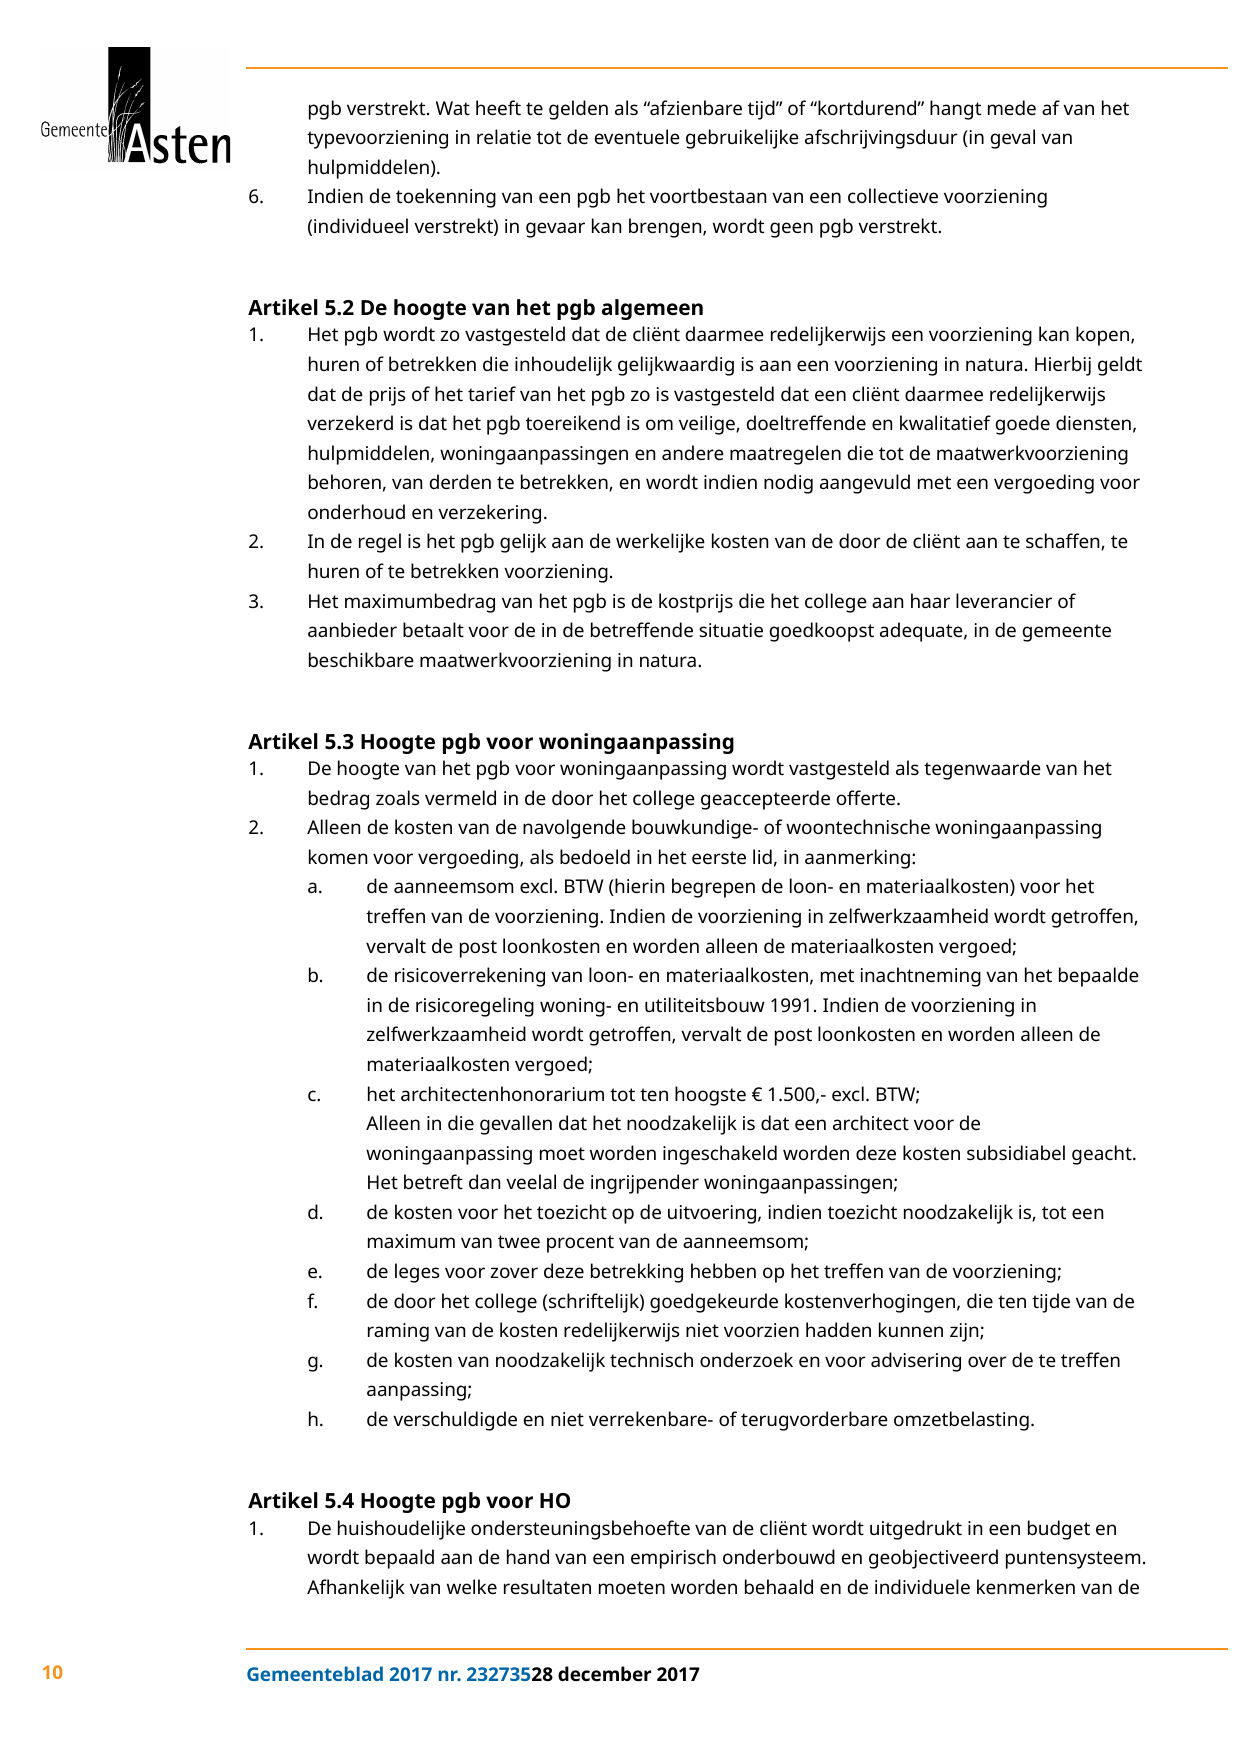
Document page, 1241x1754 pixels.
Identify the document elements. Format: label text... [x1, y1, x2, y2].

list de door het college (schriftelijk) goedgekeurde kostenverhogingen, die ten tijde van de raming van de kosten redelijkerwijs niet voorzien hadden kunnen zijn; [307, 1288, 1152, 1343]
text Artikel 5.2 De hoogte van het pgb algemeen [248, 293, 1152, 322]
list De hoogte van het pgb voor woningaanpassing wordt vastgesteld als tegenwaarde van het bedrag zoals vermeld in de door het college geaccepteerde offerte. [248, 755, 1152, 811]
list de aanneemsom excl. BTW (hierin begrepen de loon- en materiaalkosten) voor het treffen van de voorziening. Indien de voorziening in zelfwerkzaamheid wordt getroffen, vervalt de post loonkosten en worden alleen de materiaalkosten vergoed; [307, 874, 1152, 959]
picture [41, 47, 231, 172]
text Artikel 5.4 Hoogte pgb voor HO [248, 1486, 1152, 1515]
text Artikel 5.3 Hoogte pgb voor woningaanpassing [248, 727, 1152, 755]
list de risicoverrekening van loon- en materiaalkosten, met inachtneming van het bepaalde in de risicoregeling woning- en utiliteitsbouw 1991. Indien de voorziening in zelfwerkzaamheid wordt getroffen, vervalt de post loonkosten en worden alleen de materiaalkosten vergoed; [307, 962, 1152, 1077]
list De huishoudelijke ondersteuningsbehoefte van de cliënt wordt uitgedrukt in een budget en wordt bepaald aan de hand van een empirisch onderbouwd en geobjectiveerd puntensysteem. Afhankelijk van welke resultaten moeten worden behaald en de individuele kenmerken van de [248, 1515, 1152, 1599]
list de kosten van noodzakelijk technisch onderzoek en voor advisering over de te treffen aanpassing; [307, 1347, 1152, 1402]
list het architectenhonorarium tot ten hoogste € 1.500,- excl. BTW; [307, 1081, 1152, 1107]
list Indien de toekenning van een pgb het voortbestaan van een collectieve voorziening (individueel verstrekt) in gevaar kan brengen, wordt geen pgb verstrekt. [248, 183, 1152, 239]
list In de regel is het pgb gelijk aan de werkelijke kosten van de door de cliënt aan te schaffen, te huren of te betrekken voorziening. [248, 529, 1152, 584]
list Het pgb wordt zo vastgesteld dat de cliënt daarmee redelijkerwijs een voorziening kan kopen, huren of betrekken die inhoudelijk gelijkwaardig is aan een voorziening in natura. Hierbij geldt dat de prijs of het tarief van het pgb zo is vastgesteld dat een cliënt daarmee redelijkerwijs verzekerd is dat het pgb toereikend is om veilige, doeltreffende en kwalitatief goede diensten, hulpmiddelen, woningaanpassingen en andere maatregelen die tot de maatwerkvoorziening behoren, van derden te betrekken, en wordt indien nodig aangevuld met een vergoeding voor onderhoud en verzekering. [248, 322, 1152, 525]
list Alleen de kosten van de navolgende bouwkundige- of woontechnische woningaanpassing komen voor vergoeding, als bedoeld in het eerste lid, in aanmerking: [248, 814, 1152, 870]
list Alleen in die gevallen dat het noodzakelijk is dat een architect voor de woningaanpassing moet worden ingeschakeld worden deze kosten subsidiabel geacht. Het betreft dan veelal de ingrijpender woningaanpassingen; [307, 1110, 1152, 1195]
list pgb verstrekt. Wat heeft te gelden als “afzienbare tijd” of “kortdurend” hangt mede af van het typevoorziening in relatie tot de eventuele gebruikelijke afschrijvingsduur (in geval van hulpmiddelen). [248, 95, 1152, 180]
list de verschuldigde en niet verrekenbare- of terugvorderbare omzetbelasting. [307, 1406, 1152, 1432]
list de leges voor zover deze betrekking hebben op het treffen van de voorziening; [307, 1258, 1152, 1284]
list Het maximumbedrag van het pgb is de kostprijs die het college aan haar leverancier of aanbieder betaalt voor de in de betreffende situatie goedkoopst adequate, in de gemeente beschikbare maatwerkvoorziening in natura. [248, 588, 1152, 673]
list de kosten voor het toezicht op de uitvoering, indien toezicht noodzakelijk is, tot een maximum van twee procent van de aanneemsom; [307, 1199, 1152, 1254]
